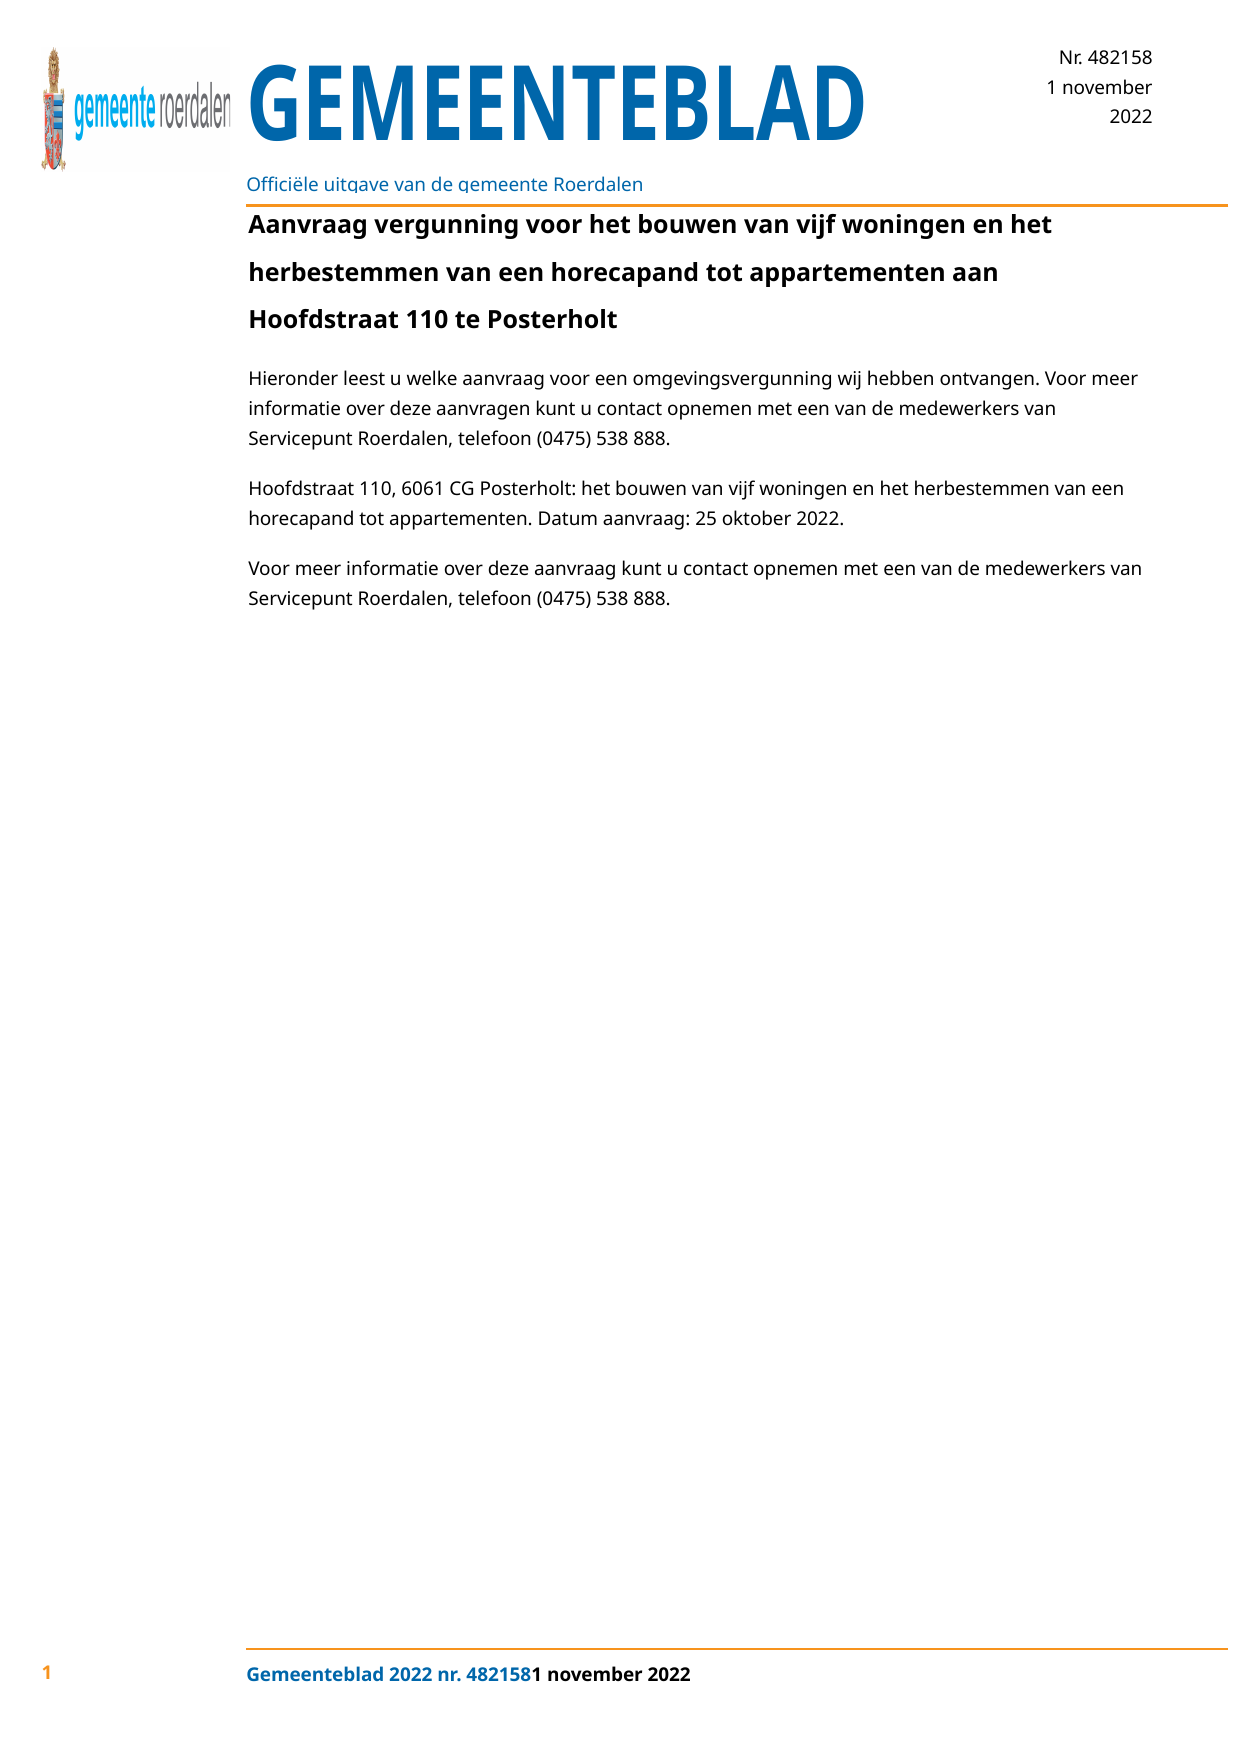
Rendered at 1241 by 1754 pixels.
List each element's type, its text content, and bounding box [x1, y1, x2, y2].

text Voor meer informatie over deze aanvraag kunt u contact opnemen met een van de medewerkers van Servicepunt Roerdalen, telefoon (0475) 538 888. [248, 555, 1152, 610]
text Hieronder leest u welke aanvraag voor een omgevingsvergunning wij hebben ontvangen. Voor meer informatie over deze aanvragen kunt u contact opnemen met een van de medewerkers van Servicepunt Roerdalen, telefoon (0475) 538 888. [248, 366, 1152, 450]
picture [41, 47, 231, 172]
text Hoofdstraat 110, 6061 CG Posterholt: het bouwen van vijf woningen en het herbestemmen van een horecapand tot appartementen. Datum aanvraag: 25 oktober 2022. [248, 475, 1152, 530]
text Aanvraag vergunning voor het bouwen van vijf woningen en het herbestemmen van een horecapand tot appartementen aan Hoofdstraat 110 te Posterholt [248, 207, 1152, 336]
